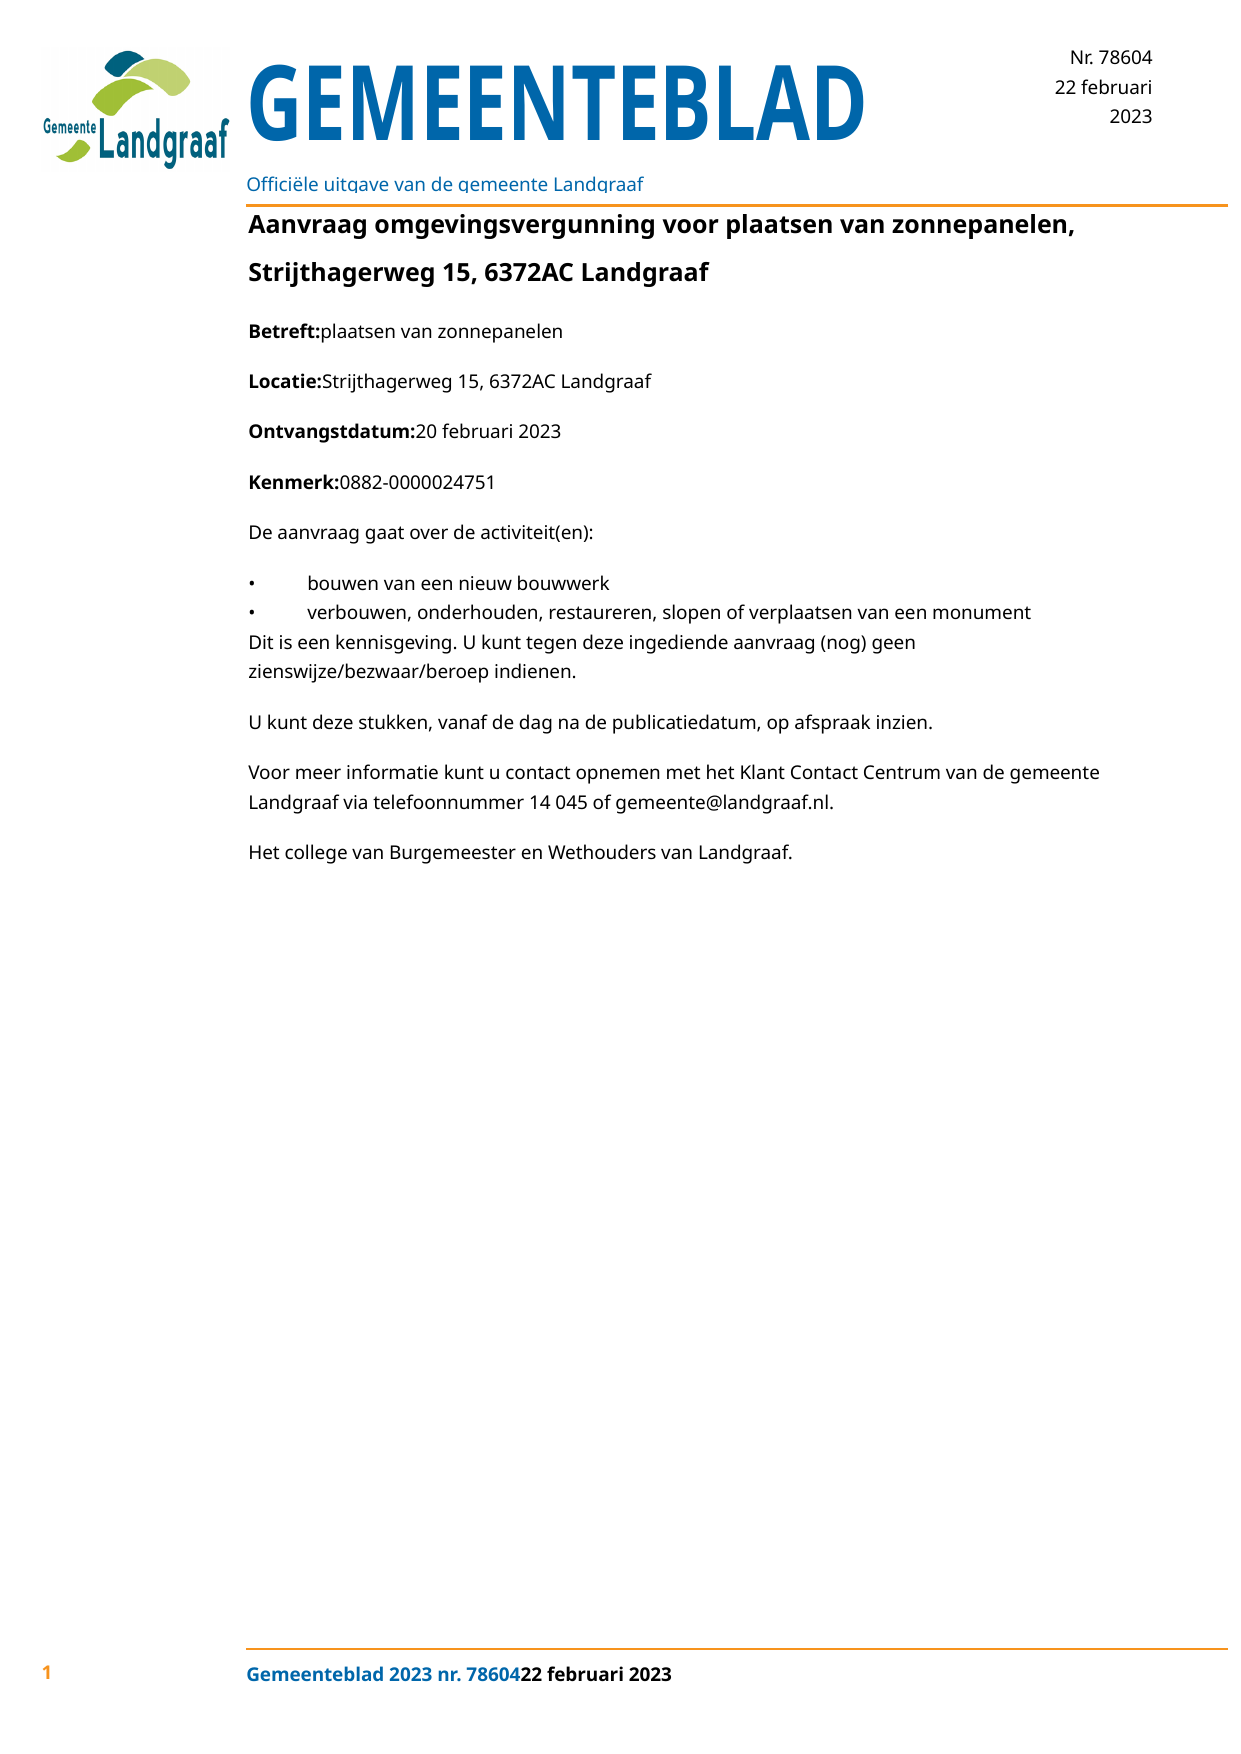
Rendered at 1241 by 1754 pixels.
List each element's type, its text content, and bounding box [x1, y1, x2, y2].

text U kunt deze stukken, vanaf de dag na de publicatiedatum, op afspraak inzien. [248, 709, 1152, 735]
text Ontvangstdatum:20 februari 2023 [248, 419, 1152, 444]
text Het college van Burgemeester en Wethouders van Landgraaf. [248, 839, 1152, 865]
list verbouwen, onderhouden, restaureren, slopen of verplaatsen van een monument [248, 599, 1152, 625]
text De aanvraag gaat over de activiteit(en): [248, 519, 1152, 545]
text Aanvraag omgevingsvergunning voor plaatsen van zonnepanelen, Strijthagerweg 15, 6372AC Landgraaf [248, 207, 1152, 288]
text Betreft:plaatsen van zonnepanelen [248, 318, 1152, 344]
picture [41, 47, 231, 172]
text Dit is een kennisgeving. U kunt tegen deze ingediende aanvraag (nog) geen zienswijze/bezwaar/beroep indienen. [248, 629, 1152, 684]
text Voor meer informatie kunt u contact opnemen met het Klant Contact Centrum van de gemeente Landgraaf via telefoonnummer 14 045 of gemeente@landgraaf.nl. [248, 759, 1152, 815]
text Kenmerk:0882-0000024751 [248, 469, 1152, 495]
list bouwen van een nieuw bouwwerk [248, 570, 1152, 596]
text Locatie:Strijthagerweg 15, 6372AC Landgraaf [248, 368, 1152, 394]
